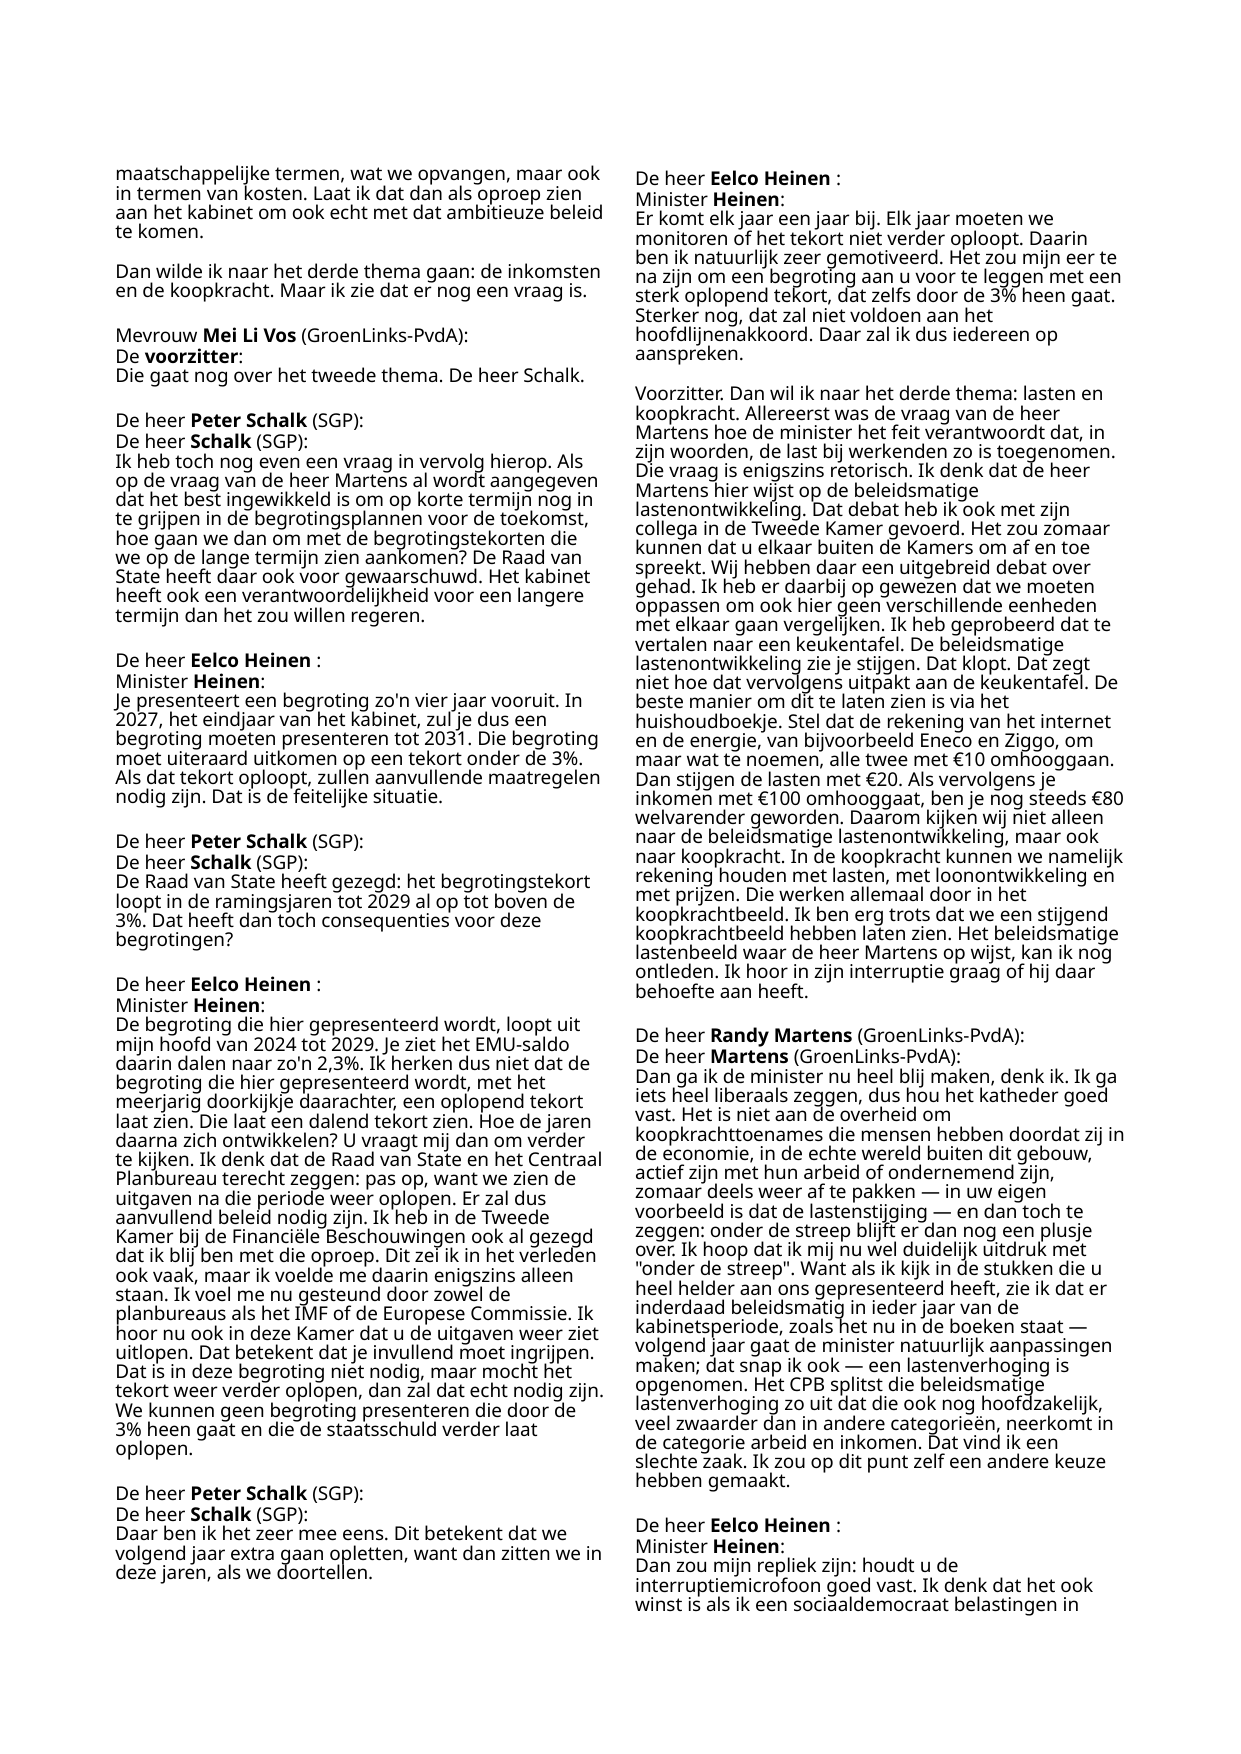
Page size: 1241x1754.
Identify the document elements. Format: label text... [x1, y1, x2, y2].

text De heer Peter Schalk (SGP): [115, 828, 605, 854]
text Mevrouw Mei Li Vos (GroenLinks-PvdA): [115, 322, 605, 348]
text De Raad van State heeft gezegd: het begrotingstekort loopt in de ramingsjaren tot 2029 al op tot boven de 3%. Dat heeft dan toch consequenties voor deze begrotingen? [115, 873, 605, 950]
text maatschappelijke termen, wat we opvangen, maar ook in termen van kosten. Laat ik dat dan als oproep zien aan het kabinet om ook echt met dat ambitieuze beleid te komen. [115, 165, 605, 242]
text Ik heb toch nog even een vraag in vervolg hierop. Als op de vraag van de heer Martens al wordt aangegeven dat het best ingewikkeld is om op korte termijn nog in te grijpen in de begrotingsplannen voor de toekomst, hoe gaan we dan om met de begrotingstekorten die we op de lange termijn zien aankomen? De Raad van State heeft daar ook voor gewaarschuwd. Het kabinet heeft ook een verantwoordelijkheid voor een langere termijn dan het zou willen regeren. [115, 453, 605, 626]
text Minister Heinen: [635, 191, 1125, 210]
text Je presenteert een begroting zo'n vier jaar vooruit. In 2027, het eindjaar van het kabinet, zul je dus een begroting moeten presenteren tot 2031. Die begroting moet uiteraard uitkomen op een tekort onder de 3%. Als dat tekort oploopt, zullen aanvullende maatregelen nodig zijn. Dat is de feitelijke situatie. [115, 692, 605, 807]
text De heer Eelco Heinen : [635, 1512, 1125, 1538]
text Er komt elk jaar een jaar bij. Elk jaar moeten we monitoren of het tekort niet verder oploopt. Daarin ben ik natuurlijk zeer gemotiveerd. Het zou mijn eer te na zijn om een begroting aan u voor te leggen met een sterk oplopend tekort, dat zelfs door de 3% heen gaat. Sterker nog, dat zal niet voldoen aan het hoofdlijnenakkoord. Daar zal ik dus iedereen op aanspreken. [635, 210, 1125, 364]
text De heer Eelco Heinen : [115, 647, 605, 673]
text Voorzitter. Dan wil ik naar het derde thema: lasten en koopkracht. Allereerst was de vraag van de heer Martens hoe de minister het feit verantwoordt dat, in zijn woorden, de last bij werkenden zo is toegenomen. Die vraag is enigszins retorisch. Ik denk dat de heer Martens hier wijst op de beleidsmatige lastenontwikkeling. Dat debat heb ik ook met zijn collega in de Tweede Kamer gevoerd. Het zou zomaar kunnen dat u elkaar buiten de Kamers om af en toe spreekt. Wij hebben daar een uitgebreid debat over gehad. Ik heb er daarbij op gewezen dat we moeten oppassen om ook hier geen verschillende eenheden met elkaar gaan vergelijken. Ik heb geprobeerd dat te vertalen naar een keukentafel. De beleidsmatige lastenontwikkeling zie je stijgen. Dat klopt. Dat zegt niet hoe dat vervolgens uitpakt aan de keukentafel. De beste manier om dit te laten zien is via het huishoudboekje. Stel dat de rekening van het internet en de energie, van bijvoorbeeld Eneco en Ziggo, om maar wat te noemen, alle twee met €10 omhooggaan. Dan stijgen de lasten met €20. Als vervolgens je inkomen met €100 omhooggaat, ben je nog steeds €80 welvarender geworden. Daarom kijken wij niet alleen naar de beleidsmatige lastenontwikkeling, maar ook naar koopkracht. In de koopkracht kunnen we namelijk rekening houden met lasten, met loonontwikkeling en met prijzen. Die werken allemaal door in het koopkrachtbeeld. Ik ben erg trots dat we een stijgend koopkrachtbeeld hebben laten zien. Het beleidsmatige lastenbeeld waar de heer Martens op wijst, kan ik nog ontleden. Ik hoor in zijn interruptie graag of hij daar behoefte aan heeft. [635, 385, 1125, 1002]
text De heer Martens (GroenLinks-PvdA): [635, 1048, 1125, 1068]
text De begroting die hier gepresenteerd wordt, loopt uit mijn hoofd van 2024 tot 2029. Je ziet het EMU-saldo daarin dalen naar zo'n 2,3%. Ik herken dus niet dat de begroting die hier gepresenteerd wordt, met het meerjarig doorkijkje daarachter, een oplopend tekort laat zien. Die laat een dalend tekort zien. Hoe de jaren daarna zich ontwikkelen? U vraagt mij dan om verder te kijken. Ik denk dat de Raad van State en het Centraal Planbureau terecht zeggen: pas op, want we zien de uitgaven na die periode weer oplopen. Er zal dus aanvullend beleid nodig zijn. Ik heb in de Tweede Kamer bij de Financiële Beschouwingen ook al gezegd dat ik blij ben met die oproep. Dit zei ik in het verleden ook vaak, maar ik voelde me daarin enigszins alleen staan. Ik voel me nu gesteund door zowel de planbureaus als het IMF of de Europese Commissie. Ik hoor nu ook in deze Kamer dat u de uitgaven weer ziet uitlopen. Dat betekent dat je invullend moet ingrijpen. Dat is in deze begroting niet nodig, maar mocht het tekort weer verder oplopen, dan zal dat echt nodig zijn. We kunnen geen begroting presenteren die door de 3% heen gaat en die de staatsschuld verder laat oplopen. [115, 1016, 605, 1459]
text De heer Eelco Heinen : [115, 971, 605, 997]
text De heer Schalk (SGP): [115, 854, 605, 873]
text Dan zou mijn repliek zijn: houdt u de interruptiemicrofoon goed vast. Ik denk dat het ook winst is als ik een sociaaldemocraat belastingen in [635, 1557, 1125, 1615]
text Dan ga ik de minister nu heel blij maken, denk ik. Ik ga iets heel liberaals zeggen, dus hou het katheder goed vast. Het is niet aan de overheid om koopkrachttoenames die mensen hebben doordat zij in de economie, in de echte wereld buiten dit gebouw, actief zijn met hun arbeid of ondernemend zijn, zomaar deels weer af te pakken — in uw eigen voorbeeld is dat de lastenstijging — en dan toch te zeggen: onder de streep blijft er dan nog een plusje over. Ik hoop dat ik mij nu wel duidelijk uitdruk met "onder de streep". Want als ik kijk in de stukken die u heel helder aan ons gepresenteerd heeft, zie ik dat er inderdaad beleidsmatig in ieder jaar van de kabinetsperiode, zoals het nu in de boeken staat — volgend jaar gaat de minister natuurlijk aanpassingen maken; dat snap ik ook — een lastenverhoging is opgenomen. Het CPB splitst die beleidsmatige lastenverhoging zo uit dat die ook nog hoofdzakelijk, veel zwaarder dan in andere categorieën, neerkomt in de categorie arbeid en inkomen. Dat vind ik een slechte zaak. Ik zou op dit punt zelf een andere keuze hebben gemaakt. [635, 1068, 1125, 1492]
text Minister Heinen: [115, 673, 605, 692]
text De heer Schalk (SGP): [115, 1506, 605, 1525]
text Dan wilde ik naar het derde thema gaan: de inkomsten en de koopkracht. Maar ik zie dat er nog een vraag is. [115, 263, 605, 302]
text De voorzitter: [115, 348, 605, 367]
text Die gaat nog over het tweede thema. De heer Schalk. [115, 367, 605, 387]
text De heer Peter Schalk (SGP): [115, 1480, 605, 1506]
text Minister Heinen: [635, 1538, 1125, 1557]
text De heer Schalk (SGP): [115, 433, 605, 453]
text Minister Heinen: [115, 997, 605, 1016]
text De heer Randy Martens (GroenLinks-PvdA): [635, 1023, 1125, 1048]
text De heer Eelco Heinen : [635, 165, 1125, 191]
text De heer Peter Schalk (SGP): [115, 408, 605, 433]
text Daar ben ik het zeer mee eens. Dit betekent dat we volgend jaar extra gaan opletten, want dan zitten we in deze jaren, als we doortellen. [115, 1525, 605, 1583]
